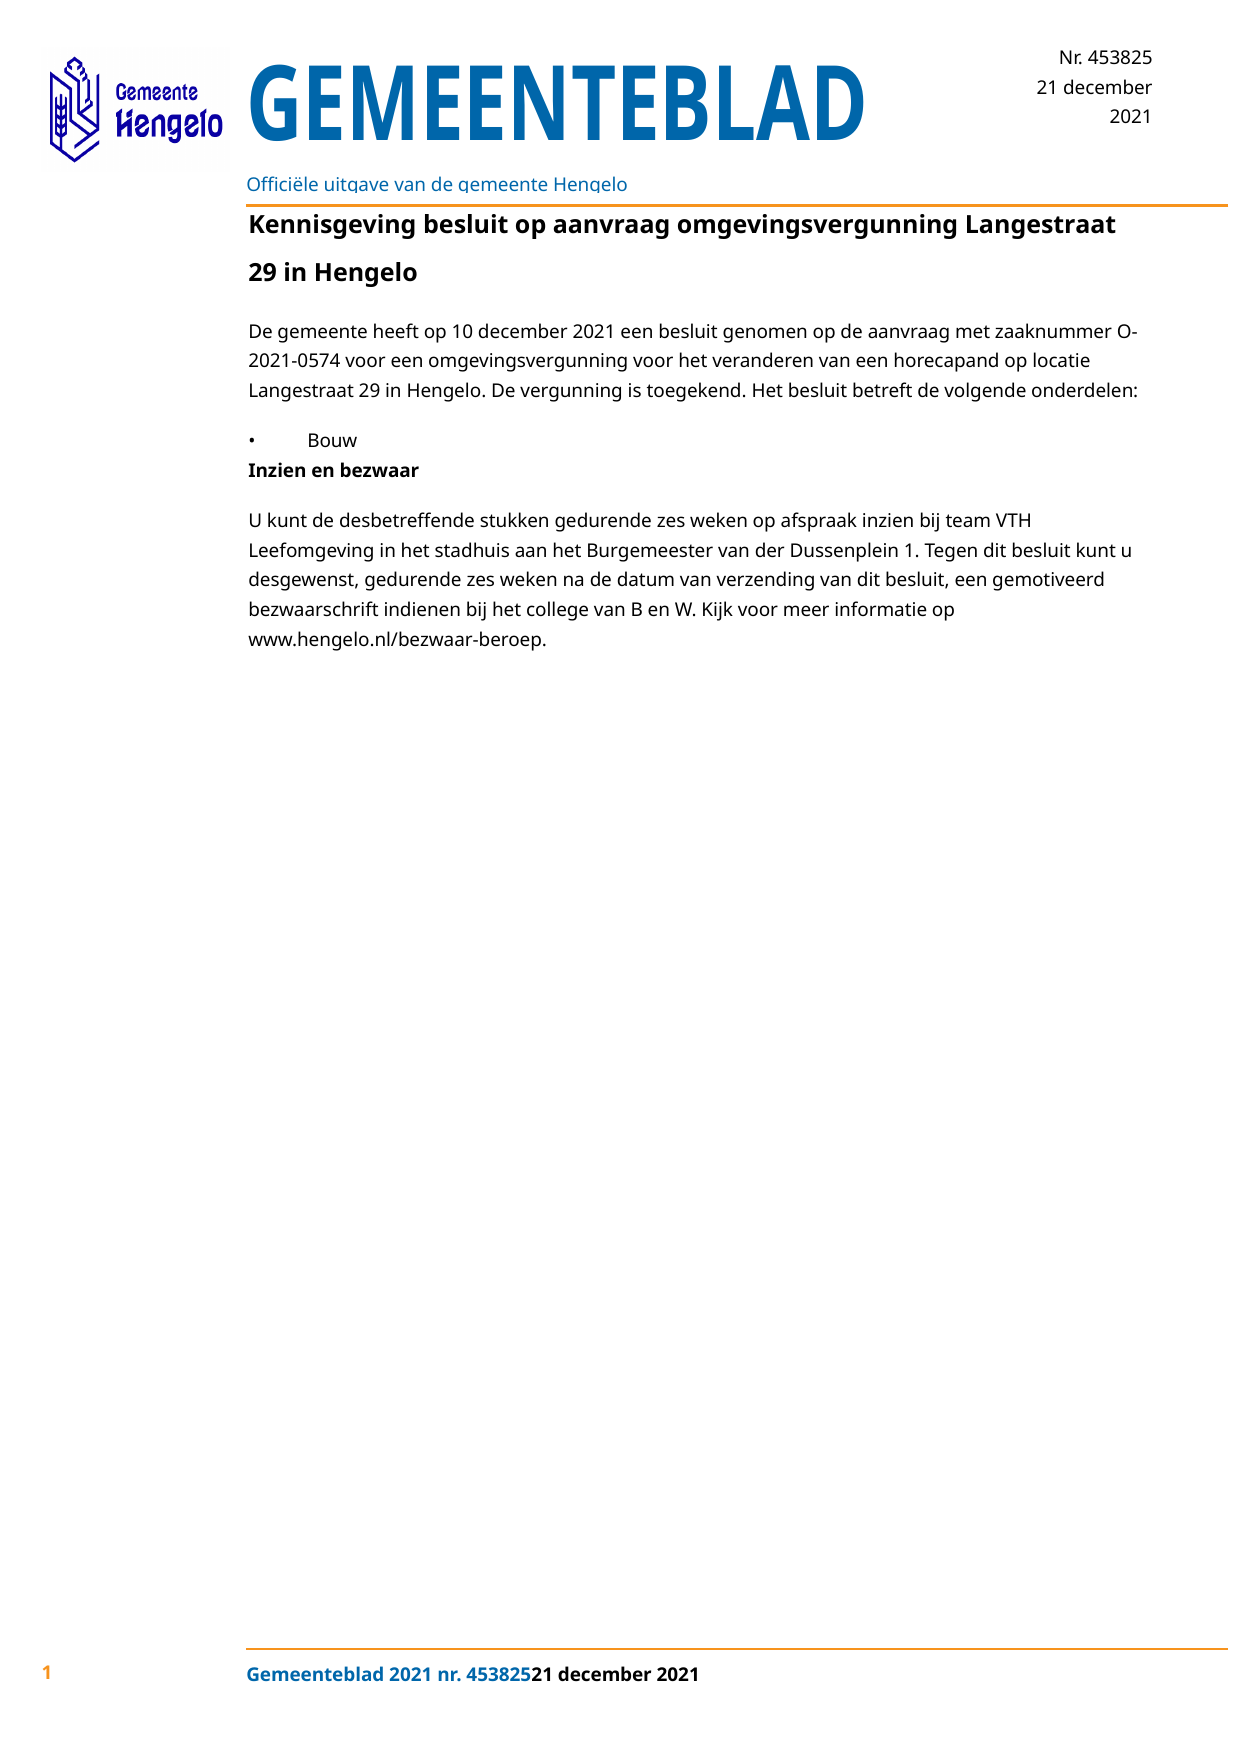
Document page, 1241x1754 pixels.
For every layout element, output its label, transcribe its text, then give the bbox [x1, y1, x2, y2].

list Bouw [248, 427, 1152, 453]
text Inzien en bezwaar [248, 457, 1152, 483]
text De gemeente heeft op 10 december 2021 een besluit genomen op de aanvraag met zaaknummer O-2021-0574 voor een omgevingsvergunning voor het veranderen van een horecapand op locatie Langestraat 29 in Hengelo. De vergunning is toegekend. Het besluit betreft de volgende onderdelen: [248, 318, 1152, 403]
text U kunt de desbetreffende stukken gedurende zes weken op afspraak inzien bij team VTH Leefomgeving in het stadhuis aan het Burgemeester van der Dussenplein 1. Tegen dit besluit kunt u desgewenst, gedurende zes weken na de datum van verzending van dit besluit, een gemotiveerd bezwaarschrift indienen bij het college van B en W. Kijk voor meer informatie op www.hengelo.nl/bezwaar-beroep. [248, 507, 1152, 652]
text Kennisgeving besluit op aanvraag omgevingsvergunning Langestraat 29 in Hengelo [248, 207, 1152, 288]
picture [41, 47, 231, 172]
